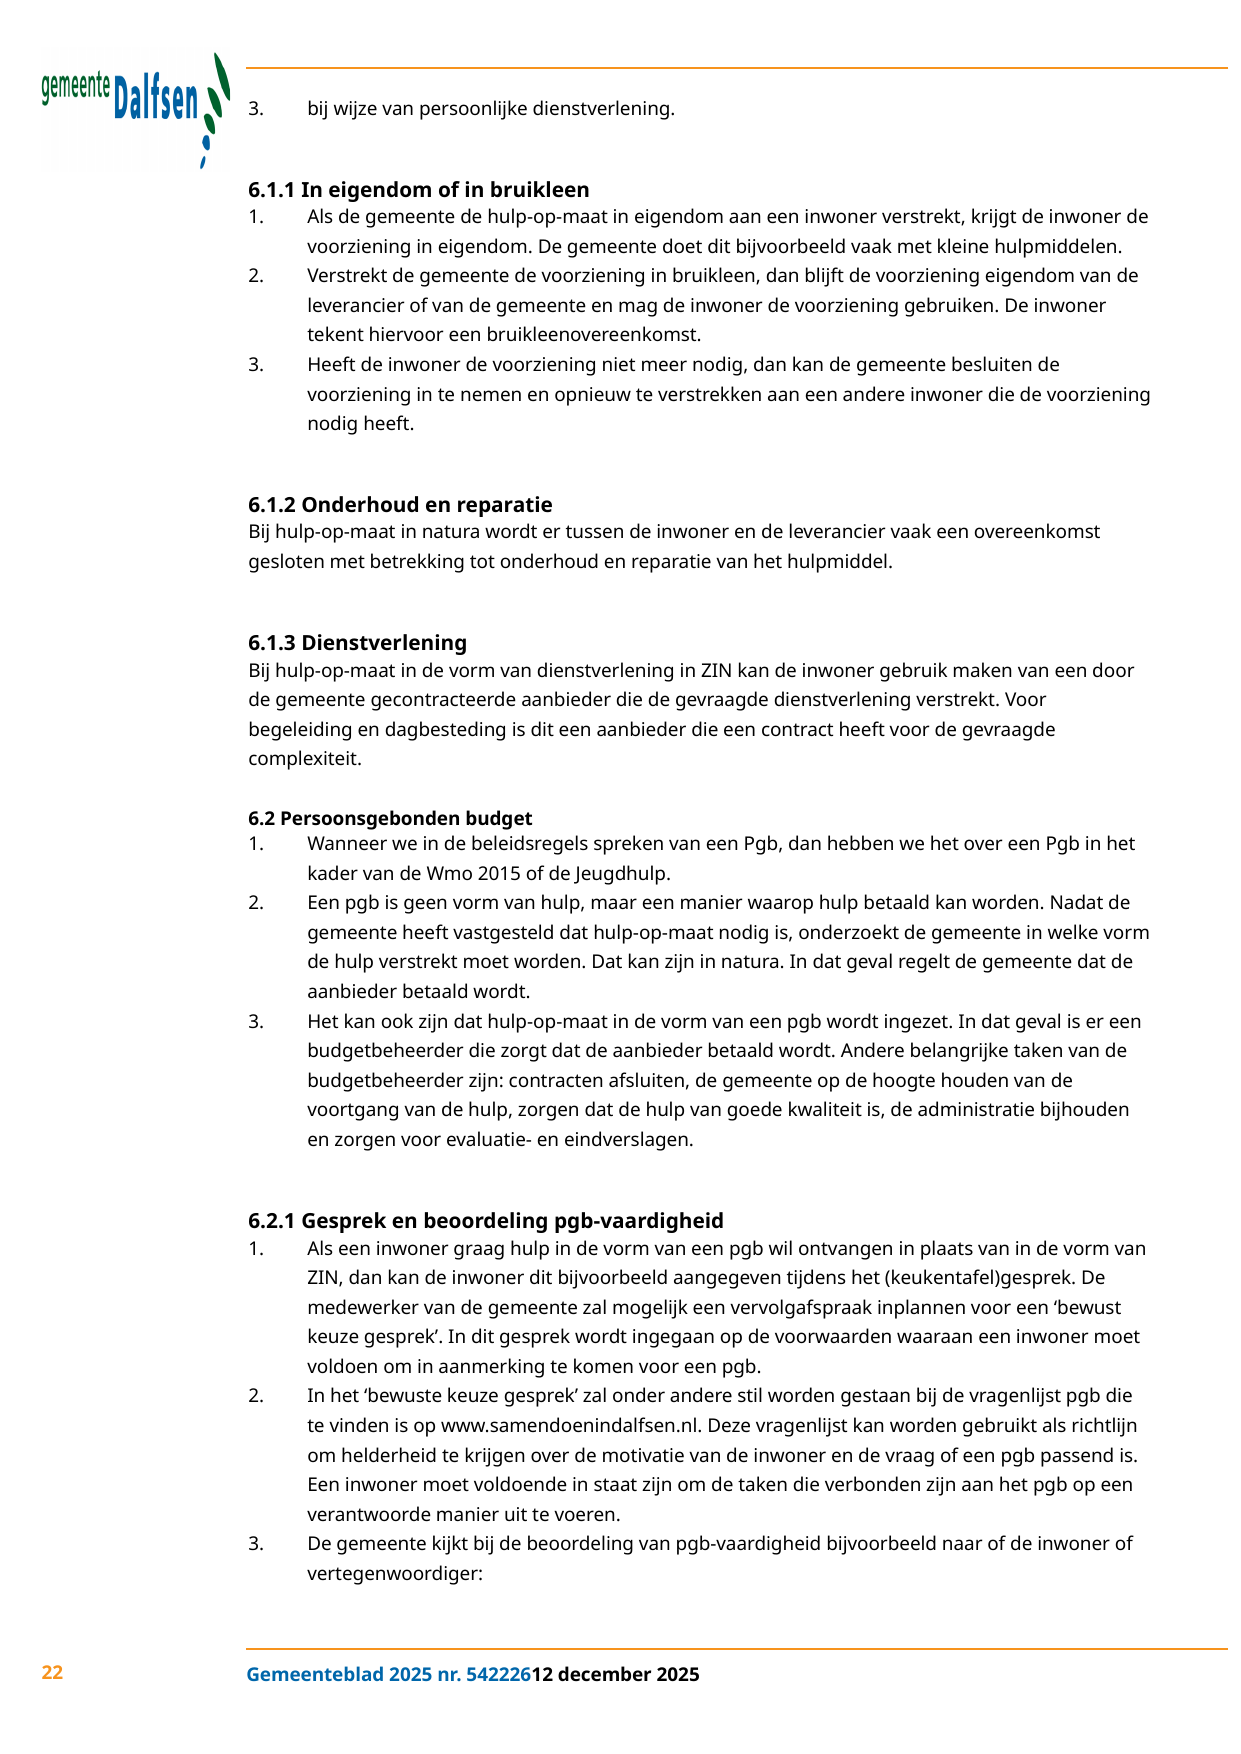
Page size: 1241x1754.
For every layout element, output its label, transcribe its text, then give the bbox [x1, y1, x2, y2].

picture [41, 47, 231, 172]
list Het kan ook zijn dat hulp-op-maat in de vorm van een pgb wordt ingezet. In dat geval is er een budgetbeheerder die zorgt dat de aanbieder betaald wordt. Andere belangrijke taken van de budgetbeheerder zijn: contracten afsluiten, de gemeente op de hoogte houden van de voortgang van de hulp, zorgen dat de hulp van goede kwaliteit is, de administratie bijhouden en zorgen voor evaluatie- en eindverslagen. [248, 1008, 1152, 1152]
text 6.1.2 Onderhoud en reparatie [248, 490, 1152, 519]
text 6.2.1 Gesprek en beoordeling pgb-vaardigheid [248, 1206, 1152, 1235]
list Verstrekt de gemeente de voorziening in bruikleen, dan blijft de voorziening eigendom van de leverancier of van de gemeente en mag de inwoner de voorziening gebruiken. De inwoner tekent hiervoor een bruikleenovereenkomst. [248, 262, 1152, 347]
text Bij hulp-op-maat in natura wordt er tussen de inwoner en de leverancier vaak een overeenkomst gesloten met betrekking tot onderhoud en reparatie van het hulpmiddel. [248, 519, 1152, 574]
list In het ‘bewuste keuze gesprek’ zal onder andere stil worden gestaan bij de vragenlijst pgb die te vinden is op www.samendoenindalfsen.nl. Deze vragenlijst kan worden gebruikt als richtlijn om helderheid te krijgen over de motivatie van de inwoner en de vraag of een pgb passend is. Een inwoner moet voldoende in staat zijn om de taken die verbonden zijn aan het pgb op een verantwoorde manier uit te voeren. [248, 1383, 1152, 1527]
list Heeft de inwoner de voorziening niet meer nodig, dan kan de gemeente besluiten de voorziening in te nemen en opnieuw te verstrekken aan een andere inwoner die de voorziening nodig heeft. [248, 351, 1152, 436]
text Bij hulp-op-maat in de vorm van dienstverlening in ZIN kan de inwoner gebruik maken van een door de gemeente gecontracteerde aanbieder die de gevraagde dienstverlening verstrekt. Voor begeleiding en dagbesteding is dit een aanbieder die een contract heeft voor de gevraagde complexiteit. [248, 657, 1152, 771]
list De gemeente kijkt bij de beoordeling van pgb-vaardigheid bijvoorbeeld naar of de inwoner of vertegenwoordiger: [248, 1531, 1152, 1586]
text 6.1.1 In eigendom of in bruikleen [248, 175, 1152, 203]
list bij wijze van persoonlijke dienstverlening. [248, 95, 1152, 121]
text 6.1.3 Dienstverlening [248, 628, 1152, 657]
list Wanneer we in de beleidsregels spreken van een Pgb, dan hebben we het over een Pgb in het kader van de Wmo 2015 of de Jeugdhulp. [248, 830, 1152, 886]
list Als de gemeente de hulp-op-maat in eigendom aan een inwoner verstrekt, krijgt de inwoner de voorziening in eigendom. De gemeente doet dit bijvoorbeeld vaak met kleine hulpmiddelen. [248, 203, 1152, 258]
list Als een inwoner graag hulp in de vorm van een pgb wil ontvangen in plaats van in de vorm van ZIN, dan kan de inwoner dit bijvoorbeeld aangegeven tijdens het (keukentafel)gesprek. De medewerker van de gemeente zal mogelijk een vervolgafspraak inplannen voor een ‘bewust keuze gesprek’. In dit gesprek wordt ingegaan op de voorwaarden waaraan een inwoner moet voldoen om in aanmerking te komen voor een pgb. [248, 1235, 1152, 1379]
list Een pgb is geen vorm van hulp, maar een manier waarop hulp betaald kan worden. Nadat de gemeente heeft vastgesteld dat hulp-op-maat nodig is, onderzoekt de gemeente in welke vorm de hulp verstrekt moet worden. Dat kan zijn in natura. In dat geval regelt de gemeente dat de aanbieder betaald wordt. [248, 889, 1152, 1004]
text 6.2 Persoonsgebonden budget [248, 805, 1152, 830]
